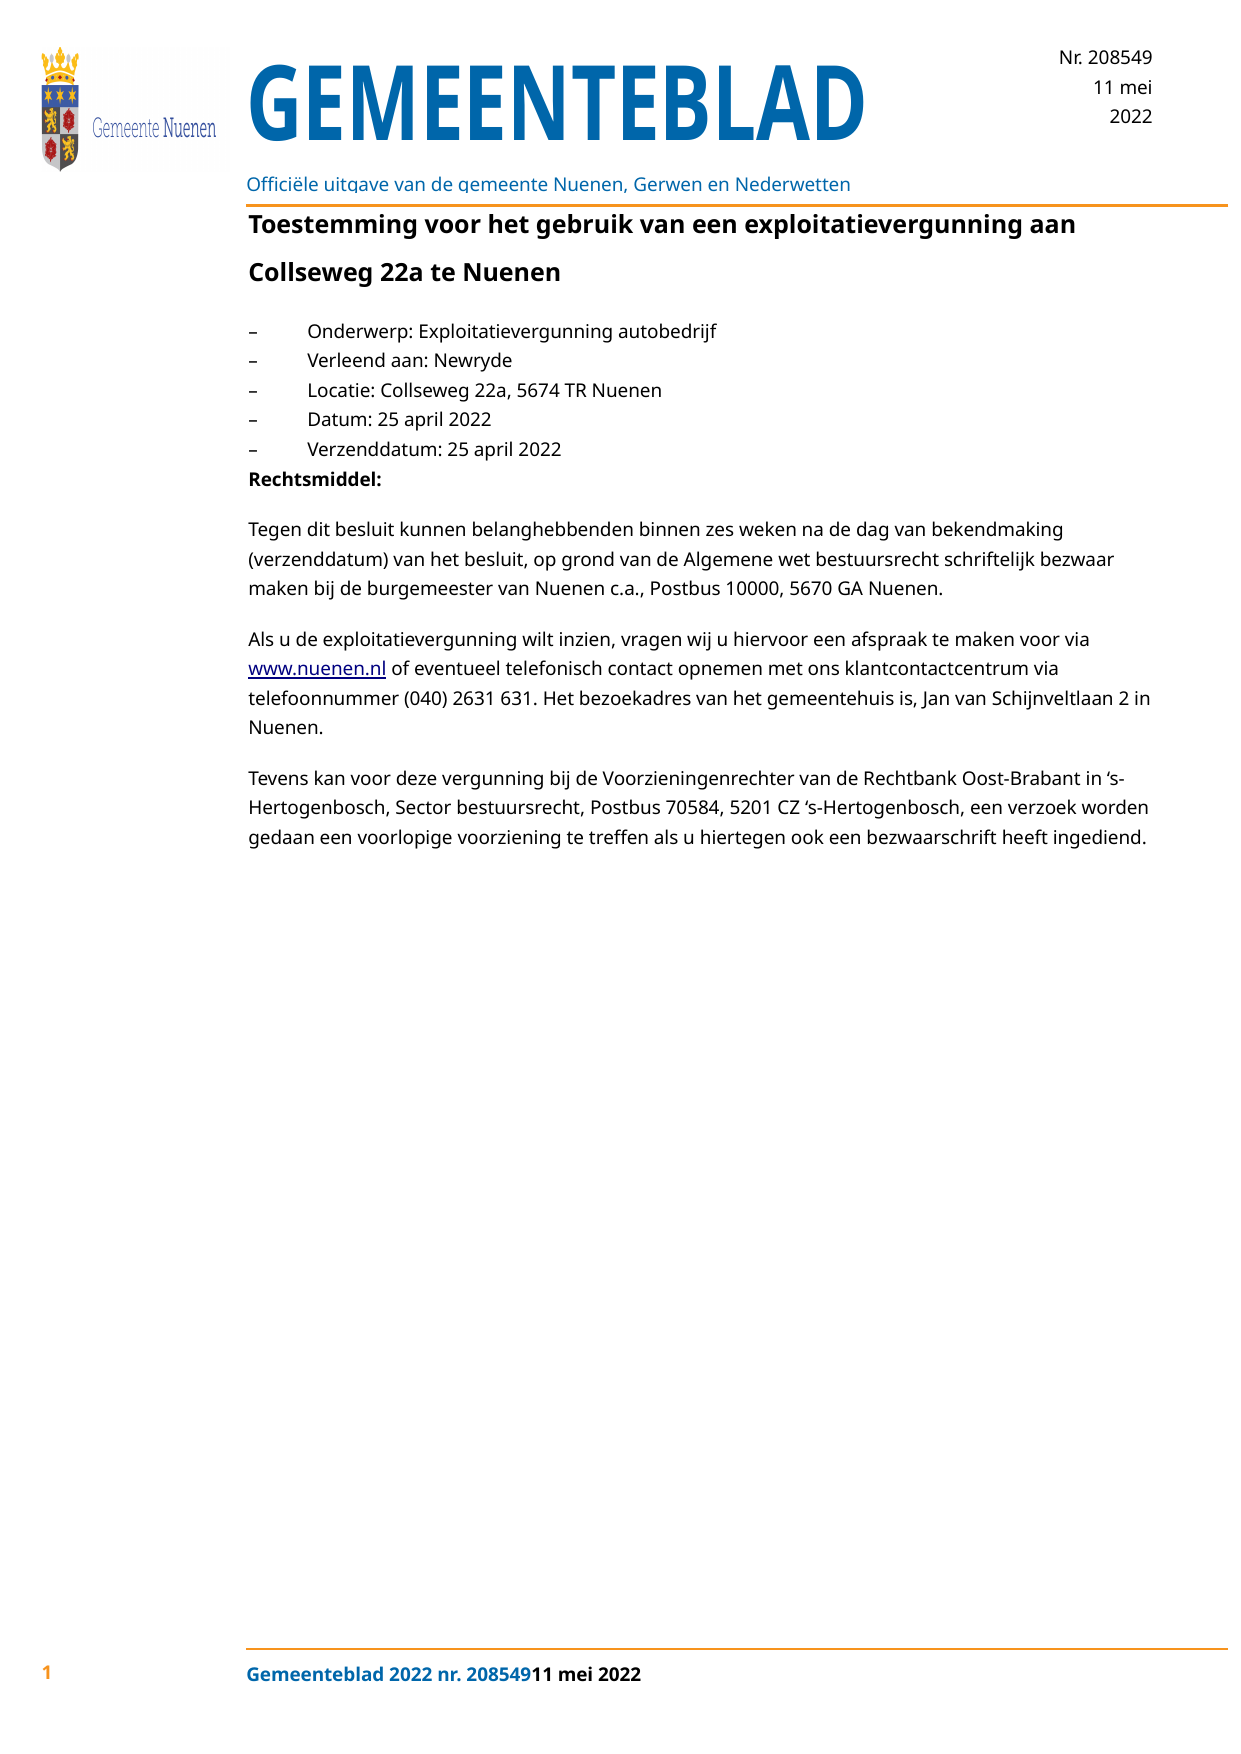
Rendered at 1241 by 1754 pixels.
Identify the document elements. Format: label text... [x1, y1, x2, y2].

text Tegen dit besluit kunnen belanghebbenden binnen zes weken na de dag van bekendmaking (verzenddatum) van het besluit, op grond van de Algemene wet bestuursrecht schriftelijk bezwaar maken bij de burgemeester van Nuenen c.a., Postbus 10000, 5670 GA Nuenen. [248, 516, 1152, 601]
picture [41, 47, 231, 172]
text Rechtsmiddel: [248, 466, 1152, 492]
list Onderwerp: Exploitatievergunning autobedrijf [248, 318, 1152, 344]
text Toestemming voor het gebruik van een exploitatievergunning aan Collseweg 22a te Nuenen [248, 207, 1152, 288]
list Locatie: Collseweg 22a, 5674 TR Nuenen [248, 377, 1152, 403]
list Verzenddatum: 25 april 2022 [248, 436, 1152, 462]
list Verleend aan: Newryde [248, 347, 1152, 373]
list Datum: 25 april 2022 [248, 407, 1152, 432]
text Tevens kan voor deze vergunning bij de Voorzieningenrechter van de Rechtbank Oost-Brabant in ‘s-Hertogenbosch, Sector bestuursrecht, Postbus 70584, 5201 CZ ‘s-Hertogenbosch, een verzoek worden gedaan een voorlopige voorziening te treffen als u hiertegen ook een bezwaarschrift heeft ingediend. [248, 765, 1152, 850]
text Als u de exploitatievergunning wilt inzien, vragen wij u hiervoor een afspraak te maken voor via www.nuenen.nl of eventueel telefonisch contact opnemen met ons klantcontactcentrum via telefoonnummer (040) 2631 631. Het bezoekadres van het gemeentehuis is, Jan van Schijnveltlaan 2 in Nuenen. [248, 626, 1152, 740]
